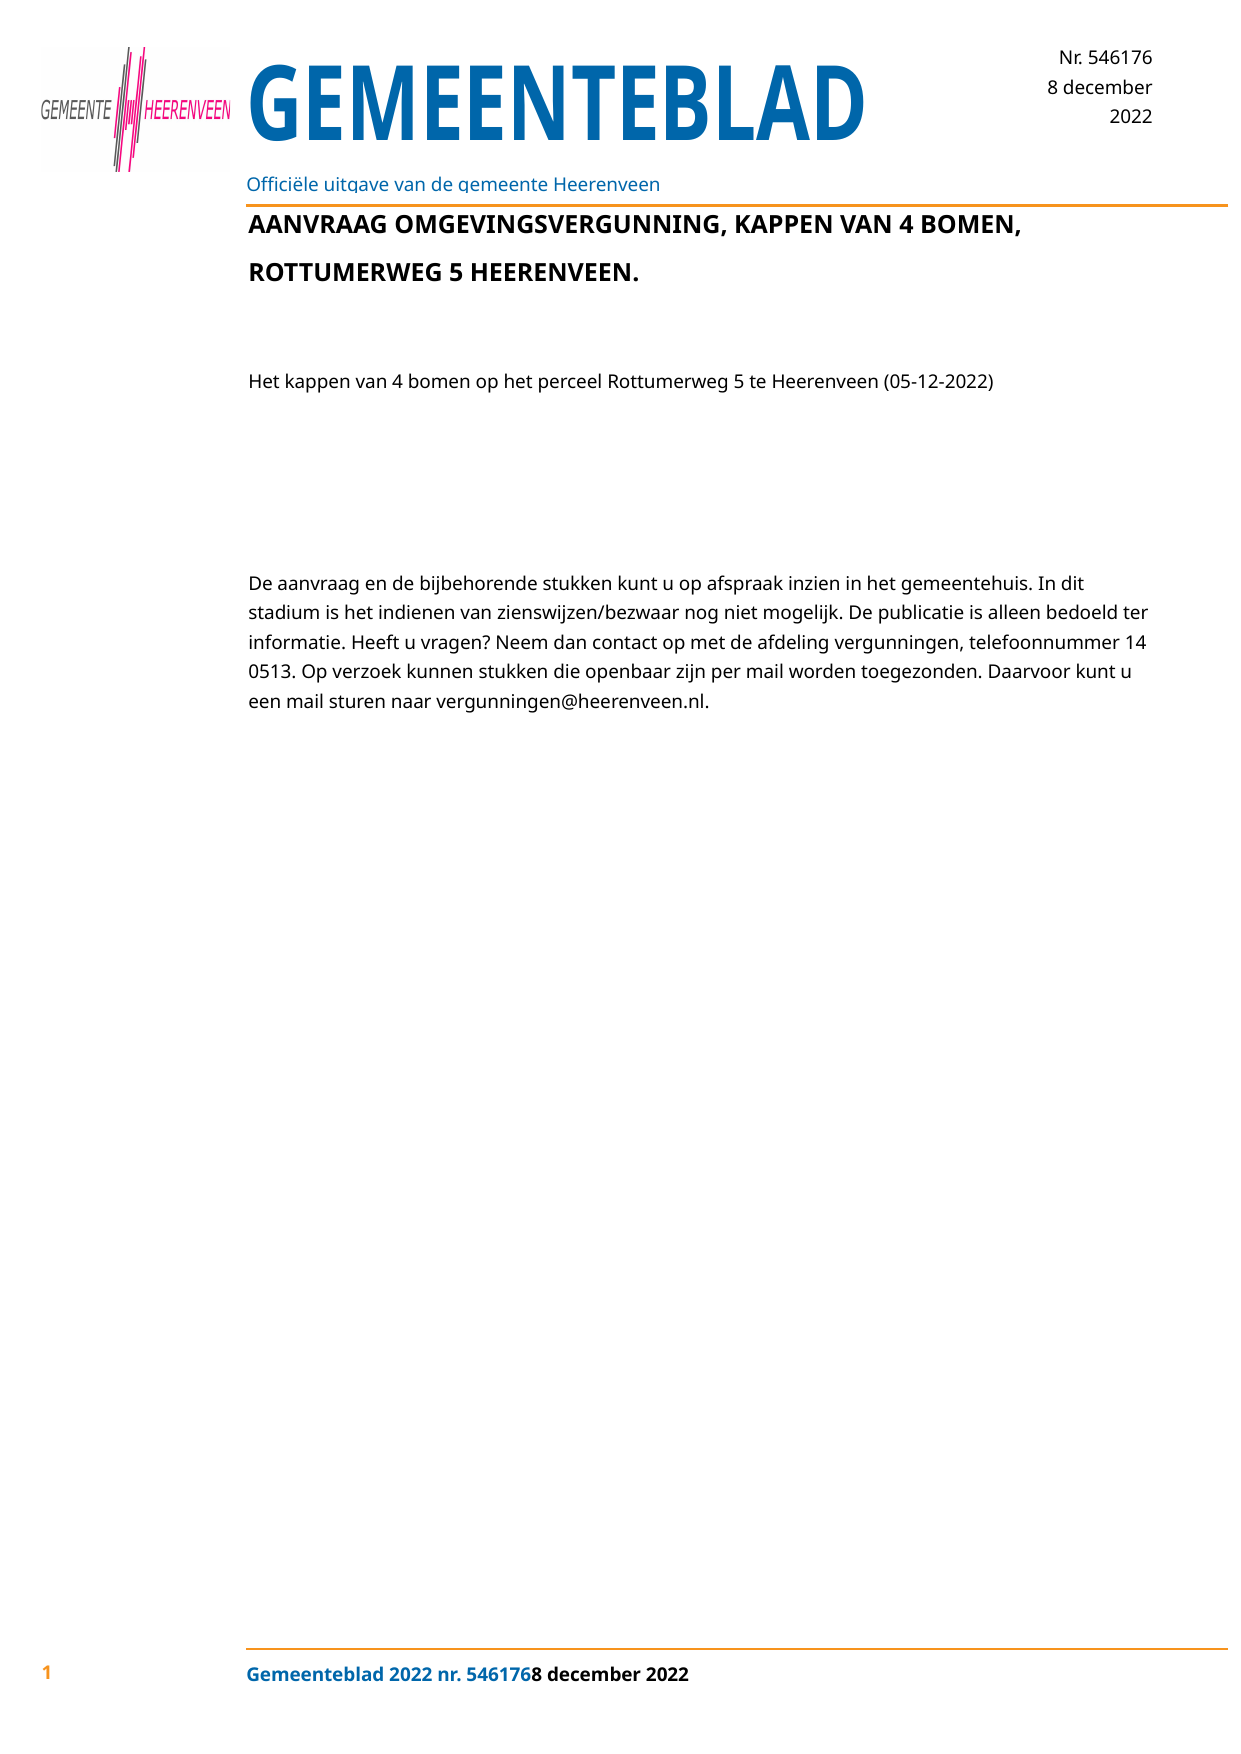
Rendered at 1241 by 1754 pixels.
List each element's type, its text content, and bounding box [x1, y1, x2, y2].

text De aanvraag en de bijbehorende stukken kunt u op afspraak inzien in het gemeentehuis. In dit stadium is het indienen van zienswijzen/bezwaar nog niet mogelijk. De publicatie is alleen bedoeld ter informatie. Heeft u vragen? Neem dan contact op met de afdeling vergunningen, telefoonnummer 14 0513. Op verzoek kunnen stukken die openbaar zijn per mail worden toegezonden. Daarvoor kunt u een mail sturen naar vergunningen@heerenveen.nl. [248, 570, 1152, 714]
text Het kappen van 4 bomen op het perceel Rottumerweg 5 te Heerenveen (05-12-2022) [248, 368, 1152, 394]
picture [41, 47, 231, 172]
text AANVRAAG OMGEVINGSVERGUNNING, KAPPEN VAN 4 BOMEN, ROTTUMERWEG 5 HEERENVEEN. [248, 207, 1152, 288]
